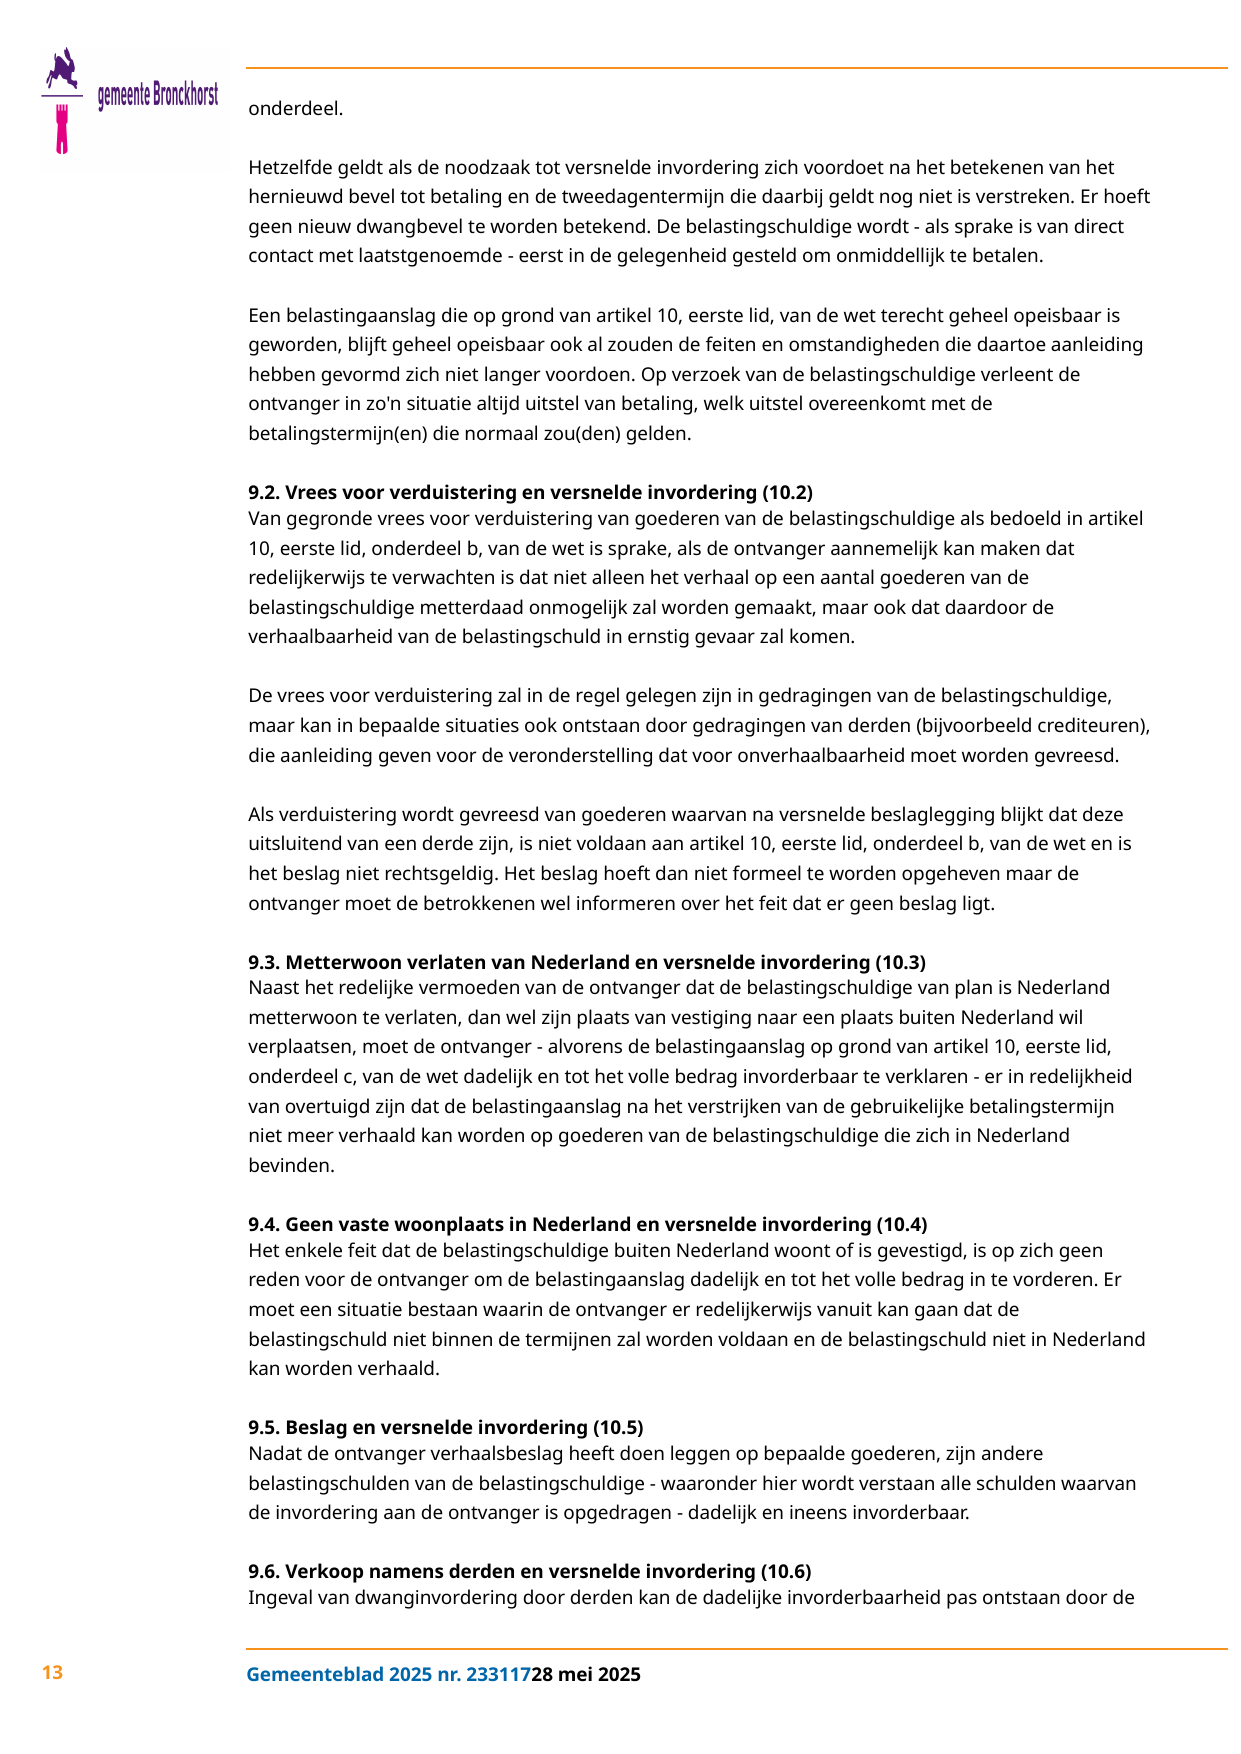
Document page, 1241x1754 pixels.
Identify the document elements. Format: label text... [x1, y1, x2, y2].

text De vrees voor verduistering zal in de regel gelegen zijn in gedragingen van de belastingschuldige, maar kan in bepaalde situaties ook ontstaan door gedragingen van derden (bijvoorbeeld crediteuren), die aanleiding geven voor de veronderstelling dat voor onverhaalbaarheid moet worden gevreesd. [248, 683, 1152, 767]
text Een belastingaanslag die op grond van artikel 10, eerste lid, van de wet terecht geheel opeisbaar is geworden, blijft geheel opeisbaar ook al zouden de feiten en omstandigheden die daartoe aanleiding hebben gevormd zich niet langer voordoen. Op verzoek van de belastingschuldige verleent de ontvanger in zo'n situatie altijd uitstel van betaling, welk uitstel overeenkomt met de betalingstermijn(en) die normaal zou(den) gelden. [248, 302, 1152, 446]
text Van gegronde vrees voor verduistering van goederen van de belastingschuldige als bedoeld in artikel 10, eerste lid, onderdeel b, van de wet is sprake, als de ontvanger aannemelijk kan maken dat redelijkerwijs te verwachten is dat niet alleen het verhaal op een aantal goederen van de belastingschuldige metterdaad onmogelijk zal worden gemaakt, maar ook dat daardoor de verhaalbaarheid van de belastingschuld in ernstig gevaar zal komen. [248, 505, 1152, 649]
text Nadat de ontvanger verhaalsbeslag heeft doen leggen op bepaalde goederen, zijn andere belastingschulden van de belastingschuldige - waaronder hier wordt verstaan alle schulden waarvan de invordering aan de ontvanger is opgedragen - dadelijk en ineens invorderbaar. [248, 1440, 1152, 1525]
text 9.4. Geen vaste woonplaats in Nederland en versnelde invordering (10.4) [248, 1211, 1152, 1237]
text onderdeel. [248, 95, 1152, 121]
text Ingeval van dwanginvordering door derden kan de dadelijke invorderbaarheid pas ontstaan door de [248, 1584, 1152, 1610]
text 9.2. Vrees voor verduistering en versnelde invordering (10.2) [248, 479, 1152, 505]
text Het enkele feit dat de belastingschuldige buiten Nederland woont of is gevestigd, is op zich geen reden voor de ontvanger om de belastingaanslag dadelijk en tot het volle bedrag in te vorderen. Er moet een situatie bestaan waarin de ontvanger er redelijkerwijs vanuit kan gaan dat de belastingschuld niet binnen de termijnen zal worden voldaan en de belastingschuld niet in Nederland kan worden verhaald. [248, 1237, 1152, 1381]
text 9.3. Metterwoon verlaten van Nederland en versnelde invordering (10.3) [248, 949, 1152, 974]
text 9.6. Verkoop namens derden en versnelde invordering (10.6) [248, 1558, 1152, 1584]
text Als verduistering wordt gevreesd van goederen waarvan na versnelde beslaglegging blijkt dat deze uitsluitend van een derde zijn, is niet voldaan aan artikel 10, eerste lid, onderdeel b, van de wet en is het beslag niet rechtsgeldig. Het beslag hoeft dan niet formeel te worden opgeheven maar de ontvanger moet de betrokkenen wel informeren over het feit dat er geen beslag ligt. [248, 801, 1152, 915]
text Naast het redelijke vermoeden van de ontvanger dat de belastingschuldige van plan is Nederland metterwoon te verlaten, dan wel zijn plaats van vestiging naar een plaats buiten Nederland wil verplaatsen, moet de ontvanger - alvorens de belastingaanslag op grond van artikel 10, eerste lid, onderdeel c, van de wet dadelijk en tot het volle bedrag invorderbaar te verklaren - er in redelijkheid van overtuigd zijn dat de belastingaanslag na het verstrijken van de gebruikelijke betalingstermijn niet meer verhaald kan worden op goederen van de belastingschuldige die zich in Nederland bevinden. [248, 974, 1152, 1178]
text 9.5. Beslag en versnelde invordering (10.5) [248, 1414, 1152, 1440]
picture [41, 47, 231, 172]
text Hetzelfde geldt als de noodzaak tot versnelde invordering zich voordoet na het betekenen van het hernieuwd bevel tot betaling en de tweedagentermijn die daarbij geldt nog niet is verstreken. Er hoeft geen nieuw dwangbevel te worden betekend. De belastingschuldige wordt - als sprake is van direct contact met laatstgenoemde - eerst in de gelegenheid gesteld om onmiddellijk te betalen. [248, 154, 1152, 268]
